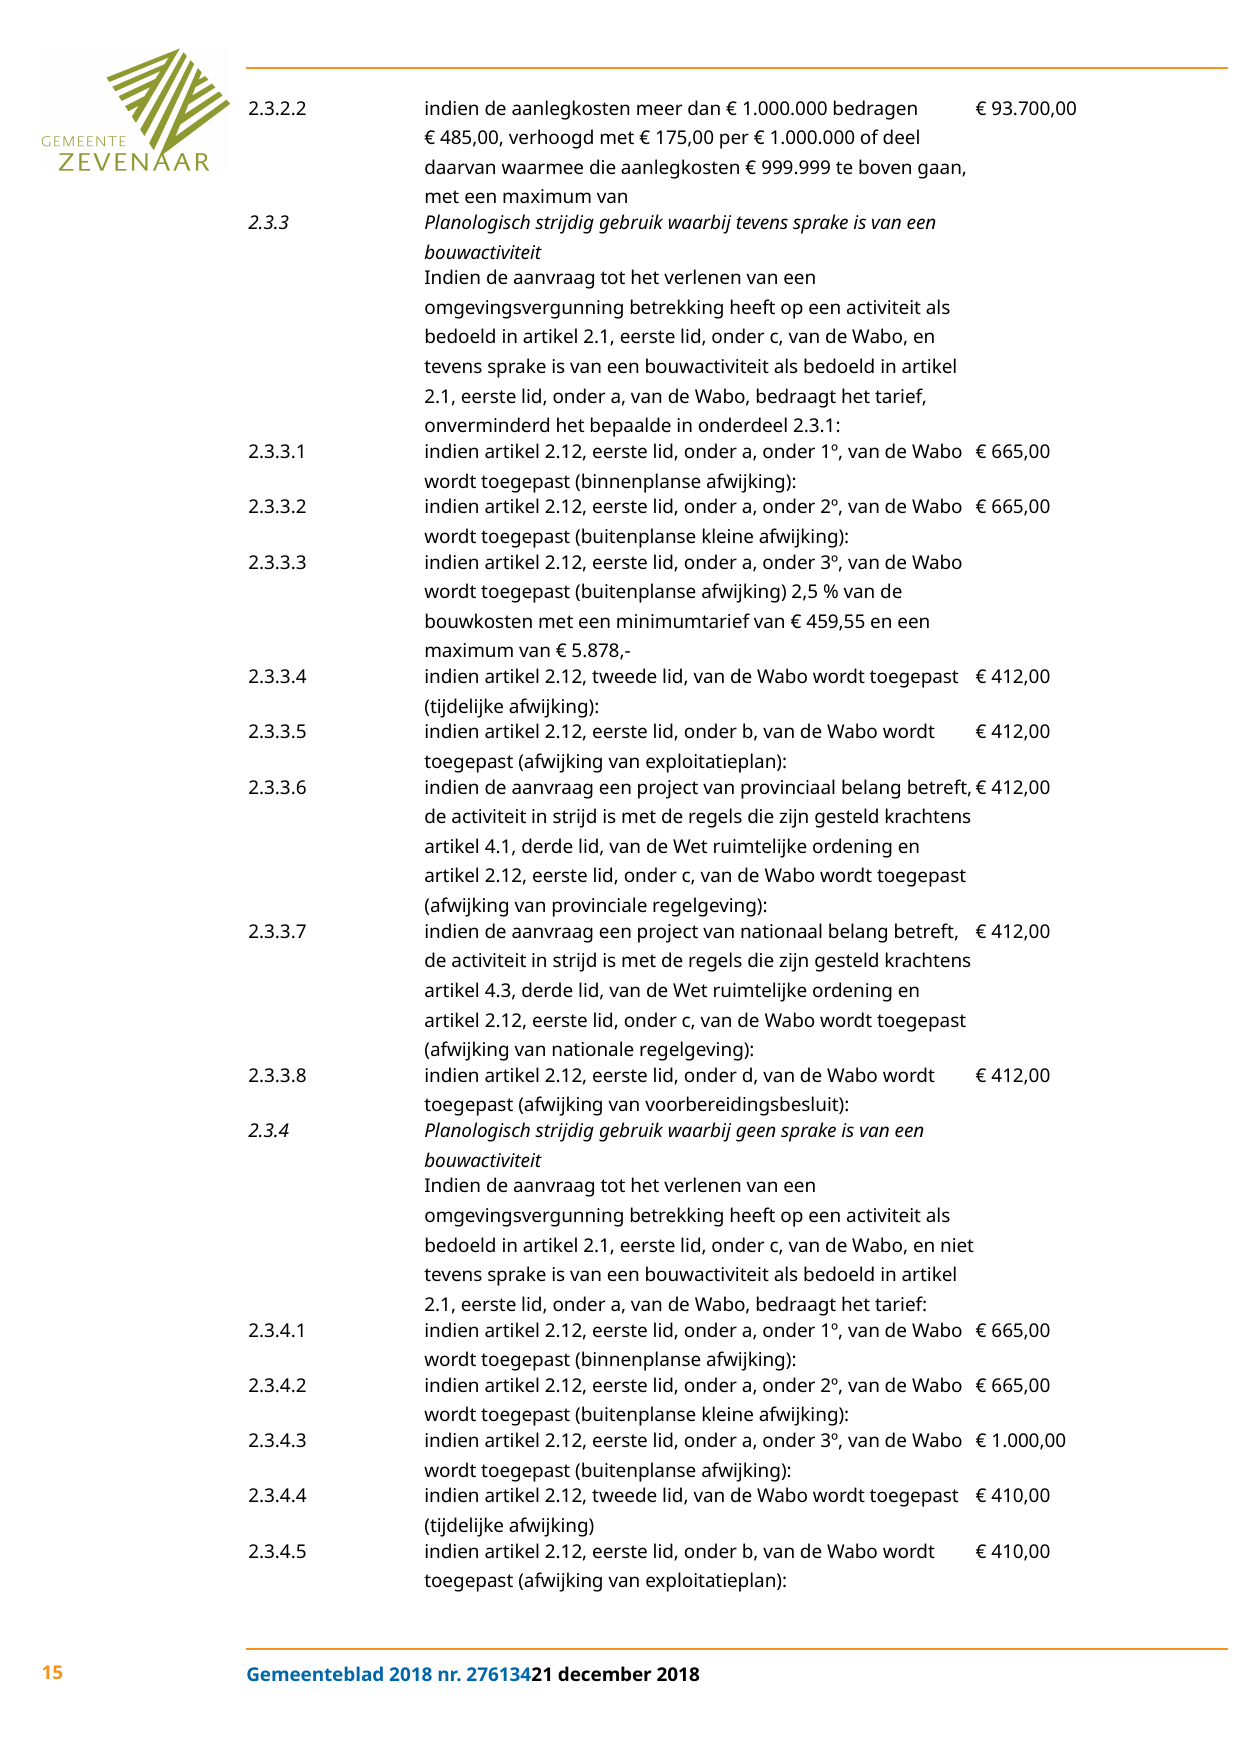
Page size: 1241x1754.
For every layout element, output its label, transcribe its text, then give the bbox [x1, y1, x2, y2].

table_cell [975, 209, 1152, 264]
table_cell € 665,00 [975, 438, 1152, 493]
table_cell indien artikel 2.12, tweede lid, van de Wabo wordt toegepast (tijdelijke afwijking): [424, 663, 975, 719]
table_cell 2.3.3.4 [248, 663, 424, 719]
table_cell indien de aanvraag een project van nationaal belang betreft, de activiteit in strijd is met de regels die zijn gesteld krachtens artikel 4.3, derde lid, van de Wet ruimtelijke ordening en artikel 2.12, eerste lid, onder c, van de Wabo wordt toegepast (afwijking van nationale regelgeving): [424, 918, 975, 1062]
table_cell 2.3.3.1 [248, 438, 424, 493]
table_cell [248, 265, 424, 438]
table_cell indien artikel 2.12, eerste lid, onder a, onder 1º, van de Wabo wordt toegepast (binnenplanse afwijking): [424, 438, 975, 493]
table_cell € 665,00 [975, 494, 1152, 549]
table_cell € 410,00 [975, 1538, 1152, 1593]
table_cell 2.3.4.5 [248, 1538, 424, 1593]
table_cell € 412,00 [975, 719, 1152, 774]
table_cell 2.3.3.7 [248, 918, 424, 1062]
table_cell € 665,00 [975, 1317, 1152, 1372]
table_cell [975, 265, 1152, 438]
table_cell 2.3.3.6 [248, 774, 424, 918]
table_cell Planologisch strijdig gebruik waarbij geen sprake is van een bouwactiviteit [424, 1118, 975, 1173]
table_cell € 412,00 [975, 918, 1152, 1062]
table_cell € 412,00 [975, 1062, 1152, 1117]
table_cell indien artikel 2.12, eerste lid, onder a, onder 3º, van de Wabo wordt toegepast (buitenplanse afwijking) 2,5 % van de bouwkosten met een minimumtarief van € 459,55 en een maximum van € 5.878,- [424, 549, 975, 663]
table_cell indien artikel 2.12, eerste lid, onder b, van de Wabo wordt toegepast (afwijking van exploitatieplan): [424, 1538, 975, 1593]
table_cell 2.3.3 [248, 209, 424, 264]
table_cell € 665,00 [975, 1372, 1152, 1427]
table_cell 2.3.4.4 [248, 1483, 424, 1538]
table_cell indien de aanlegkosten meer dan € 1.000.000 bedragen € 485,00, verhoogd met € 175,00 per € 1.000.000 of deel daarvan waarmee die aanlegkosten € 999.999 te boven gaan, met een maximum van [424, 95, 975, 209]
table_cell indien artikel 2.12, eerste lid, onder a, onder 3º, van de Wabo wordt toegepast (buitenplanse afwijking): [424, 1428, 975, 1483]
table_cell 2.3.3.2 [248, 494, 424, 549]
table_cell € 93.700,00 [975, 95, 1152, 209]
table_cell Indien de aanvraag tot het verlenen van een omgevingsvergunning betrekking heeft op een activiteit als bedoeld in artikel 2.1, eerste lid, onder c, van de Wabo, en tevens sprake is van een bouwactiviteit als bedoeld in artikel 2.1, eerste lid, onder a, van de Wabo, bedraagt het tarief, onverminderd het bepaalde in onderdeel 2.3.1: [424, 265, 975, 438]
table_cell € 412,00 [975, 774, 1152, 918]
table_cell Indien de aanvraag tot het verlenen van een omgevingsvergunning betrekking heeft op een activiteit als bedoeld in artikel 2.1, eerste lid, onder c, van de Wabo, en niet tevens sprake is van een bouwactiviteit als bedoeld in artikel 2.1, eerste lid, onder a, van de Wabo, bedraagt het tarief: [424, 1173, 975, 1317]
table_cell € 410,00 [975, 1483, 1152, 1538]
table_cell indien artikel 2.12, eerste lid, onder a, onder 2º, van de Wabo wordt toegepast (buitenplanse kleine afwijking): [424, 1372, 975, 1427]
table_cell 2.3.4.3 [248, 1428, 424, 1483]
table_cell [975, 1118, 1152, 1173]
table_cell 2.3.3.8 [248, 1062, 424, 1117]
table_cell 2.3.3.3 [248, 549, 424, 663]
table_cell 2.3.2.2 [248, 95, 424, 209]
table_cell Planologisch strijdig gebruik waarbij tevens sprake is van een bouwactiviteit [424, 209, 975, 264]
table_cell indien artikel 2.12, eerste lid, onder d, van de Wabo wordt toegepast (afwijking van voorbereidingsbesluit): [424, 1062, 975, 1117]
table_cell indien artikel 2.12, eerste lid, onder b, van de Wabo wordt toegepast (afwijking van exploitatieplan): [424, 719, 975, 774]
table_cell indien artikel 2.12, eerste lid, onder a, onder 1º, van de Wabo wordt toegepast (binnenplanse afwijking): [424, 1317, 975, 1372]
table_cell indien artikel 2.12, tweede lid, van de Wabo wordt toegepast (tijdelijke afwijking) [424, 1483, 975, 1538]
table_cell € 1.000,00 [975, 1428, 1152, 1483]
picture [41, 47, 231, 172]
table_cell [248, 1173, 424, 1317]
table_cell [975, 549, 1152, 663]
table_cell 2.3.4.1 [248, 1317, 424, 1372]
table_cell 2.3.4 [248, 1118, 424, 1173]
table_cell indien de aanvraag een project van provinciaal belang betreft, de activiteit in strijd is met de regels die zijn gesteld krachtens artikel 4.1, derde lid, van de Wet ruimtelijke ordening en artikel 2.12, eerste lid, onder c, van de Wabo wordt toegepast (afwijking van provinciale regelgeving): [424, 774, 975, 918]
table_cell 2.3.3.5 [248, 719, 424, 774]
table_cell indien artikel 2.12, eerste lid, onder a, onder 2º, van de Wabo wordt toegepast (buitenplanse kleine afwijking): [424, 494, 975, 549]
table_cell 2.3.4.2 [248, 1372, 424, 1427]
table_cell € 412,00 [975, 663, 1152, 719]
table_cell [975, 1173, 1152, 1317]
